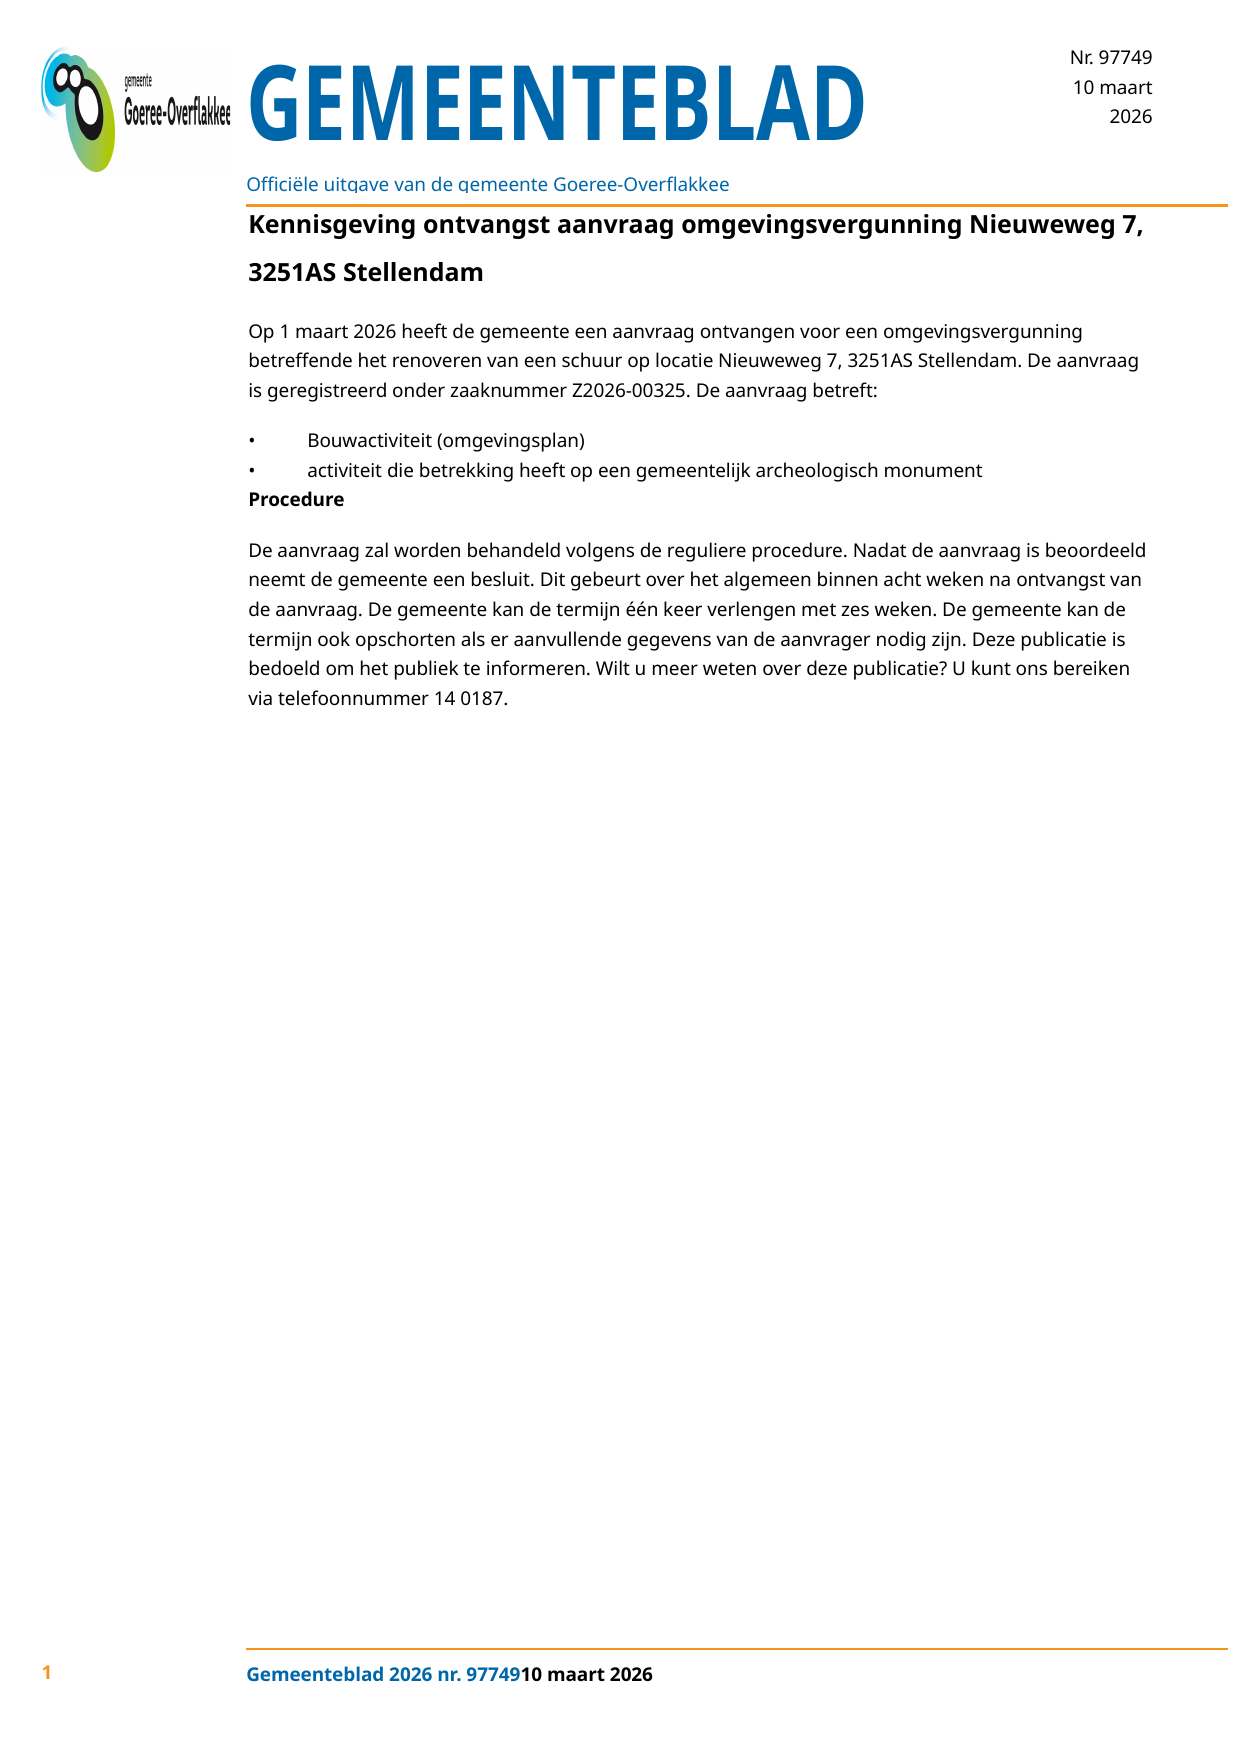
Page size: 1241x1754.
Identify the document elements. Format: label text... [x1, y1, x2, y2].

text De aanvraag zal worden behandeld volgens de reguliere procedure. Nadat de aanvraag is beoordeeld neemt de gemeente een besluit. Dit gebeurt over het algemeen binnen acht weken na ontvangst van de aanvraag. De gemeente kan de termijn één keer verlengen met zes weken. De gemeente kan de termijn ook opschorten als er aanvullende gegevens van de aanvrager nodig zijn. Deze publicatie is bedoeld om het publiek te informeren. Wilt u meer weten over deze publicatie? U kunt ons bereiken via telefoonnummer 14 0187. [248, 537, 1152, 711]
text Op 1 maart 2026 heeft de gemeente een aanvraag ontvangen voor een omgevingsvergunning betreffende het renoveren van een schuur op locatie Nieuweweg 7, 3251AS Stellendam. De aanvraag is geregistreerd onder zaaknummer Z2026-00325. De aanvraag betreft: [248, 318, 1152, 403]
text Procedure [248, 487, 1152, 512]
text Kennisgeving ontvangst aanvraag omgevingsvergunning Nieuweweg 7, 3251AS Stellendam [248, 207, 1152, 288]
list activiteit die betrekking heeft op een gemeentelijk archeologisch monument [248, 457, 1152, 483]
picture [41, 47, 231, 172]
list Bouwactiviteit (omgevingsplan) [248, 427, 1152, 453]
